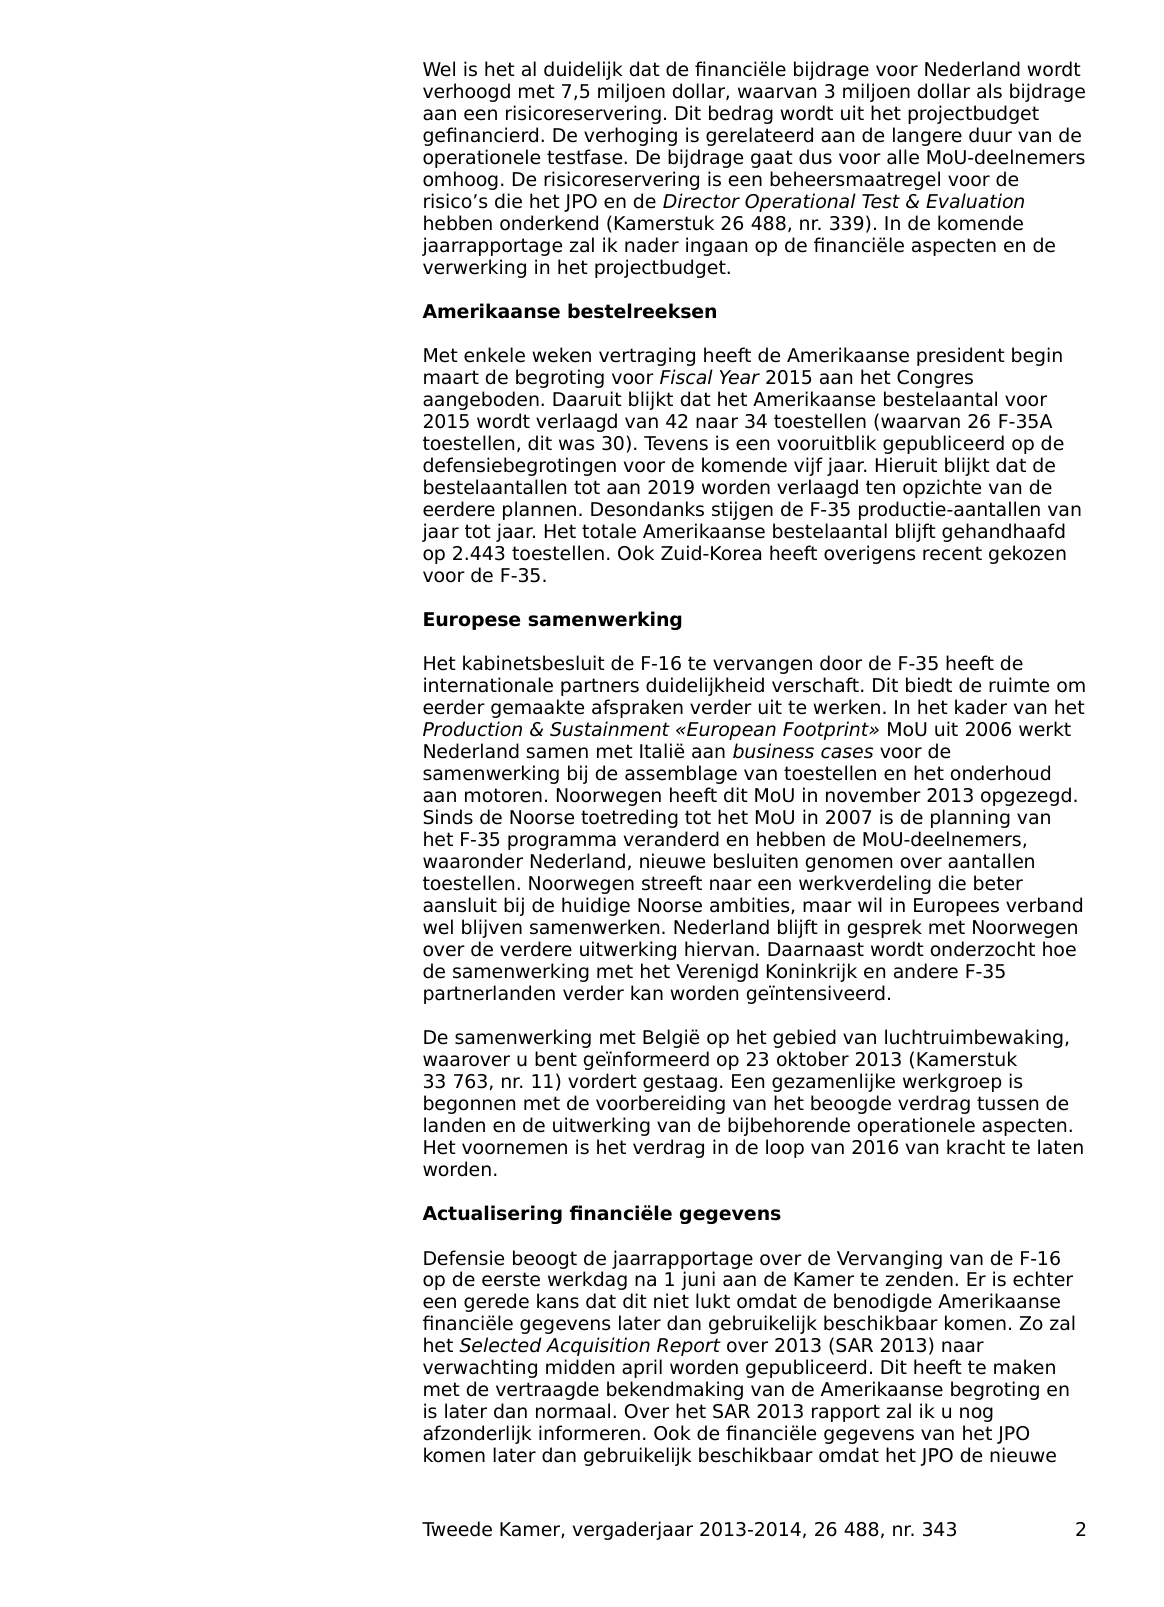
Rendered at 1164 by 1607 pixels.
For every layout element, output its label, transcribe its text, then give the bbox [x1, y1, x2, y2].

text Met enkele weken vertraging heeft de Amerikaanse president begin maart de begroting voor Fiscal Year 2015 aan het Congres aangeboden. Daaruit blijkt dat het Amerikaanse bestelaantal voor 2015 wordt verlaagd van 42 naar 34 toestellen (waarvan 26 F-35A toestellen, dit was 30). Tevens is een vooruitblik gepubliceerd op de defensiebegrotingen voor de komende vijf jaar. Hieruit blijkt dat de bestelaantallen tot aan 2019 worden verlaagd ten opzichte van de eerdere plannen. Desondanks stijgen de F-35 productie-aantallen van jaar tot jaar. Het totale Amerikaanse bestelaantal blijft gehandhaafd op 2.443 toestellen. Ook Zuid-Korea heeft overigens recent gekozen voor de F-35. [422, 345, 1087, 587]
text De samenwerking met België op het gebied van luchtruimbewaking, waarover u bent geïnformeerd op 23 oktober 2013 (Kamerstuk 33 763, nr. 11) vordert gestaag. Een gezamenlijke werkgroep is begonnen met de voorbereiding van het beoogde verdrag tussen de landen en de uitwerking van de bijbehorende operationele aspecten. Het voornemen is het verdrag in de loop van 2016 van kracht te laten worden. [422, 1027, 1087, 1181]
text Wel is het al duidelijk dat de financiële bijdrage voor Nederland wordt verhoogd met 7,5 miljoen dollar, waarvan 3 miljoen dollar als bijdrage aan een risicoreservering. Dit bedrag wordt uit het projectbudget gefinancierd. De verhoging is gerelateerd aan de langere duur van de operationele testfase. De bijdrage gaat dus voor alle MoU-deelnemers omhoog. De risicoreservering is een beheersmaatregel voor de risico’s die het JPO en de Director Operational Test & Evaluation hebben onderkend (Kamerstuk 26 488, nr. 339). In de komende jaarrapportage zal ik nader ingaan op de financiële aspecten en de verwerking in het projectbudget. [422, 59, 1087, 279]
text Het kabinetsbesluit de F-16 te vervangen door de F-35 heeft de internationale partners duidelijkheid verschaft. Dit biedt de ruimte om eerder gemaakte afspraken verder uit te werken. In het kader van het Production & Sustainment «European Footprint» MoU uit 2006 werkt Nederland samen met Italië aan business cases voor de samenwerking bij de assemblage van toestellen en het onderhoud aan motoren. Noorwegen heeft dit MoU in november 2013 opgezegd. Sinds de Noorse toetreding tot het MoU in 2007 is de planning van het F-35 programma veranderd en hebben de MoU-deelnemers, waaronder Nederland, nieuwe besluiten genomen over aantallen toestellen. Noorwegen streeft naar een werkverdeling die beter aansluit bij de huidige Noorse ambities, maar wil in Europees verband wel blijven samenwerken. Nederland blijft in gesprek met Noorwegen over de verdere uitwerking hiervan. Daarnaast wordt onderzocht hoe de samenwerking met het Verenigd Koninkrijk en andere F-35 partnerlanden verder kan worden geïntensiveerd. [422, 653, 1087, 1005]
subtitle Amerikaanse bestelreeksen [422, 301, 1087, 323]
text Defensie beoogt de jaarrapportage over de Vervanging van de F-16 op de eerste werkdag na 1 juni aan de Kamer te zenden. Er is echter een gerede kans dat dit niet lukt omdat de benodigde Amerikaanse financiële gegevens later dan gebruikelijk beschikbaar komen. Zo zal het Selected Acquisition Report over 2013 (SAR 2013) naar verwachting midden april worden gepubliceerd. Dit heeft te maken met de vertraagde bekendmaking van de Amerikaanse begroting en is later dan normaal. Over het SAR 2013 rapport zal ik u nog afzonderlijk informeren. Ook de financiële gegevens van het JPO komen later dan gebruikelijk beschikbaar omdat het JPO de nieuwe [422, 1247, 1087, 1467]
subtitle Europese samenwerking [422, 609, 1087, 631]
subtitle Actualisering financiële gegevens [422, 1203, 1087, 1225]
